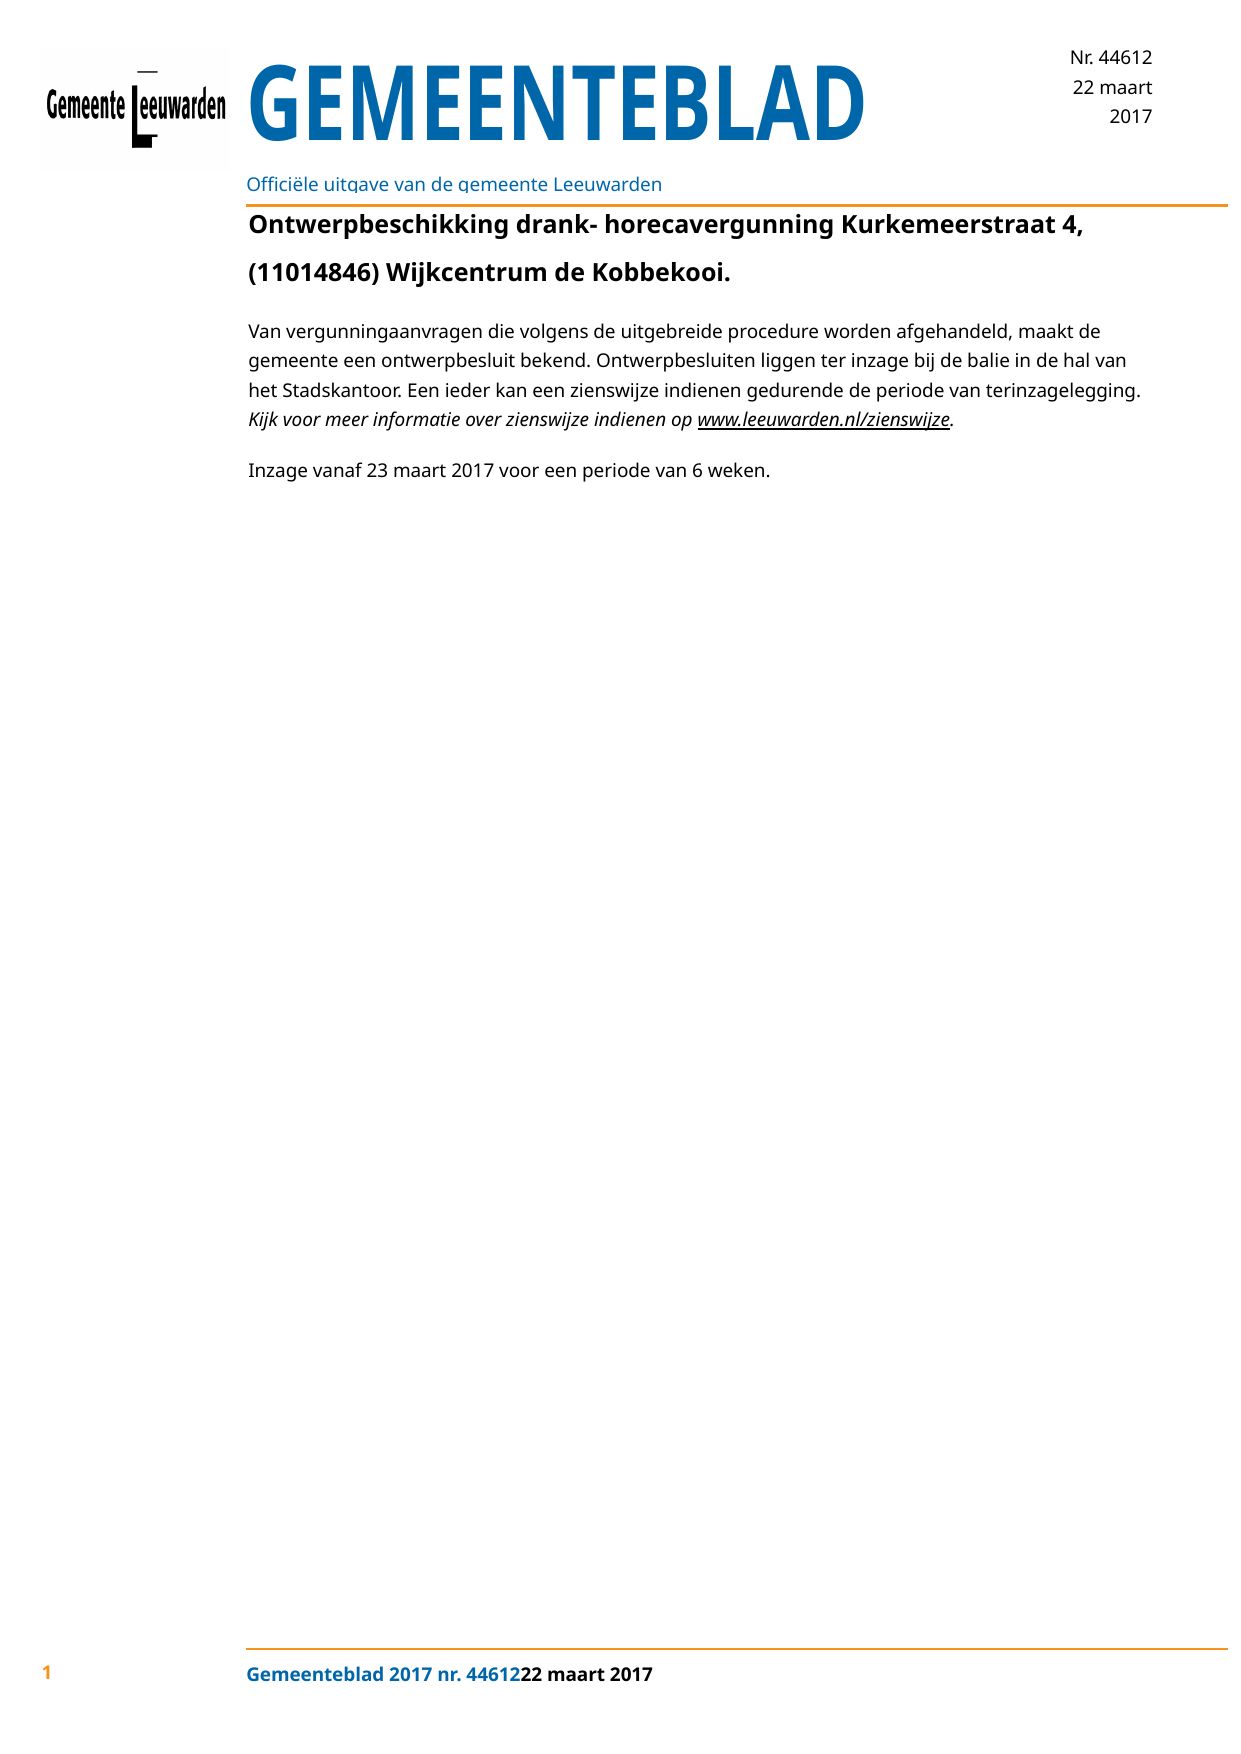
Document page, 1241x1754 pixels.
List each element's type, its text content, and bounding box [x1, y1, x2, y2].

picture [41, 47, 231, 172]
text Inzage vanaf 23 maart 2017 voor een periode van 6 weken. [248, 457, 1152, 483]
text Ontwerpbeschikking drank- horecavergunning Kurkemeerstraat 4, (11014846) Wijkcentrum de Kobbekooi. [248, 207, 1152, 288]
text Van vergunningaanvragen die volgens de uitgebreide procedure worden afgehandeld, maakt de gemeente een ontwerpbesluit bekend. Ontwerpbesluiten liggen ter inzage bij de balie in de hal van het Stadskantoor. Een ieder kan een zienswijze indienen gedurende de periode van terinzagelegging. Kijk voor meer informatie over zienswijze indienen op www.leeuwarden.nl/zienswijze. [248, 318, 1152, 432]
